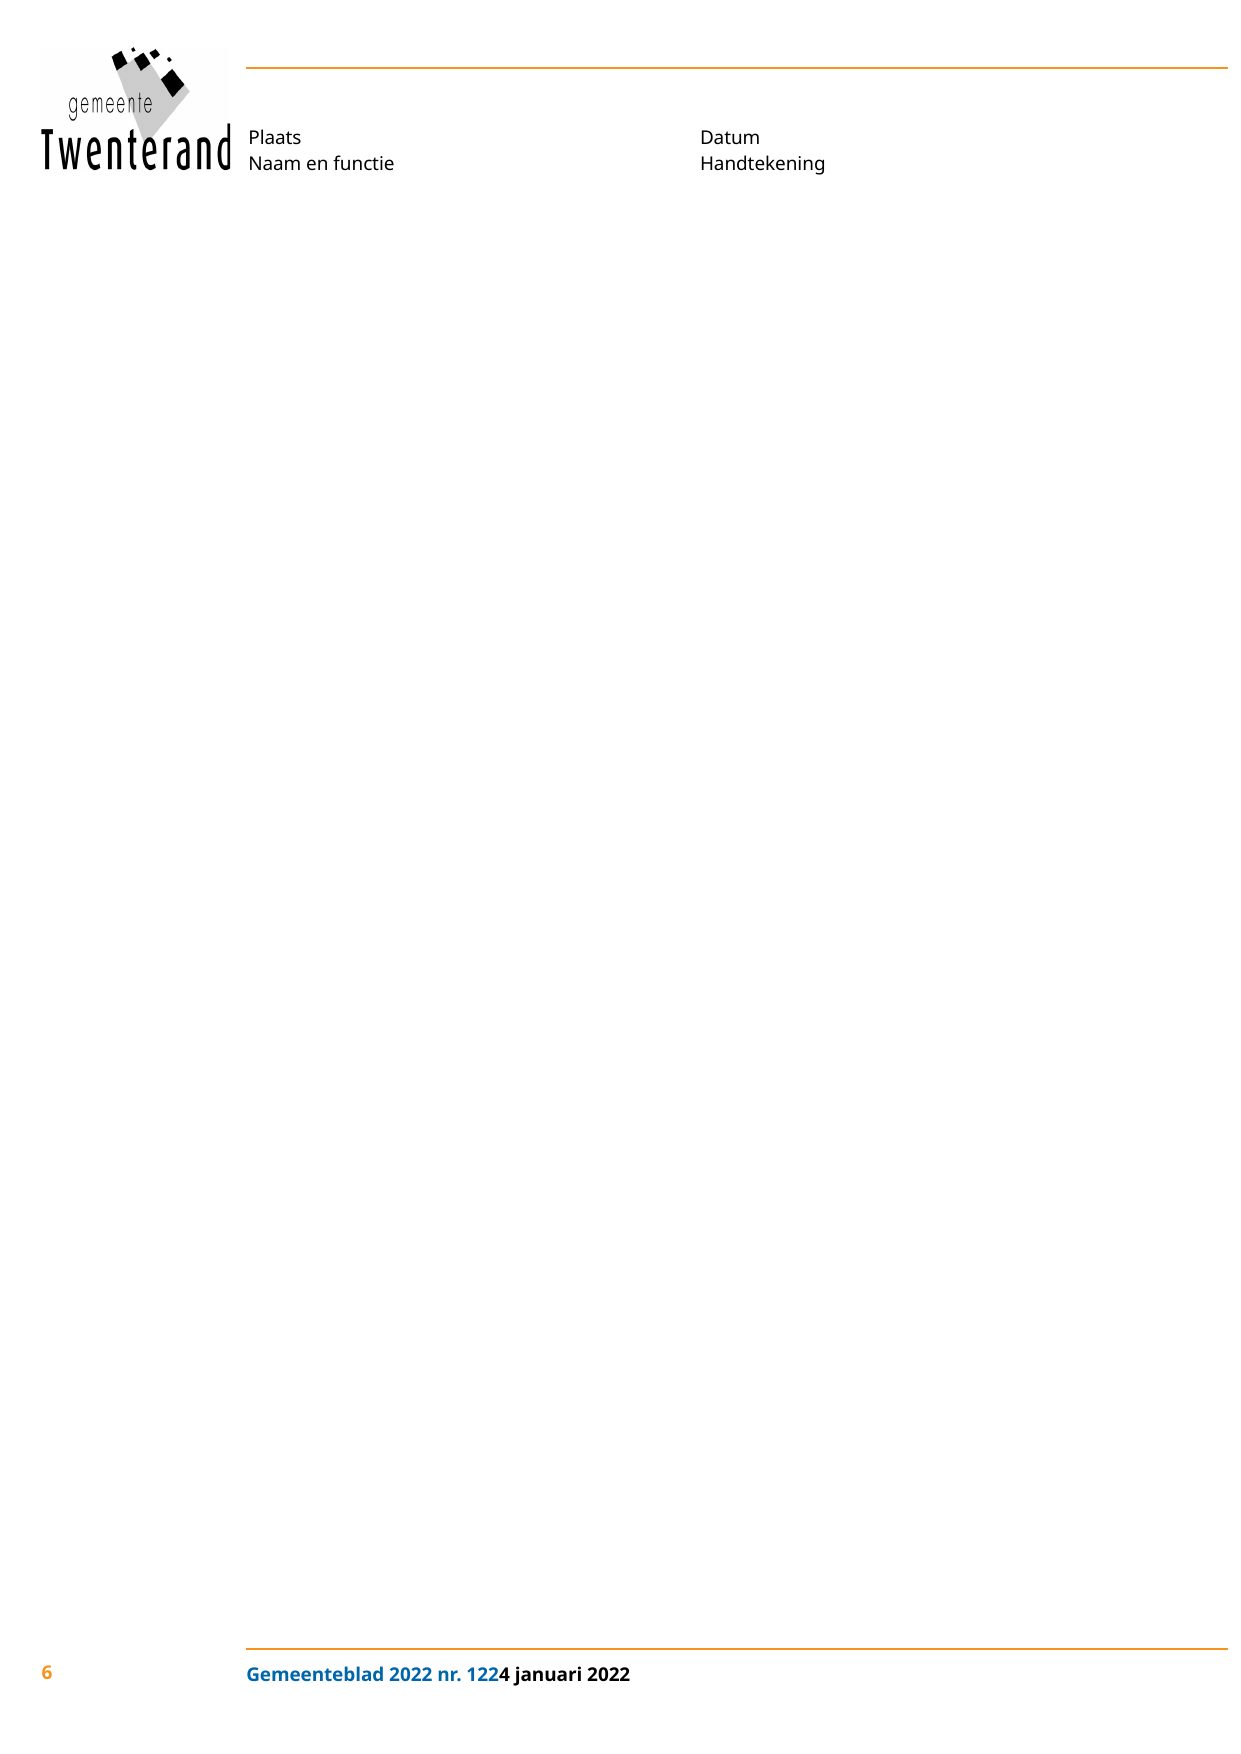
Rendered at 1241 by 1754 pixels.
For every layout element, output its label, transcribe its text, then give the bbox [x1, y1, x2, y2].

table_header Plaats [248, 125, 700, 150]
table_cell Naam en functie [248, 150, 700, 176]
table_header Datum [700, 125, 1152, 150]
picture [41, 47, 231, 172]
table_cell Handtekening [700, 150, 1152, 176]
